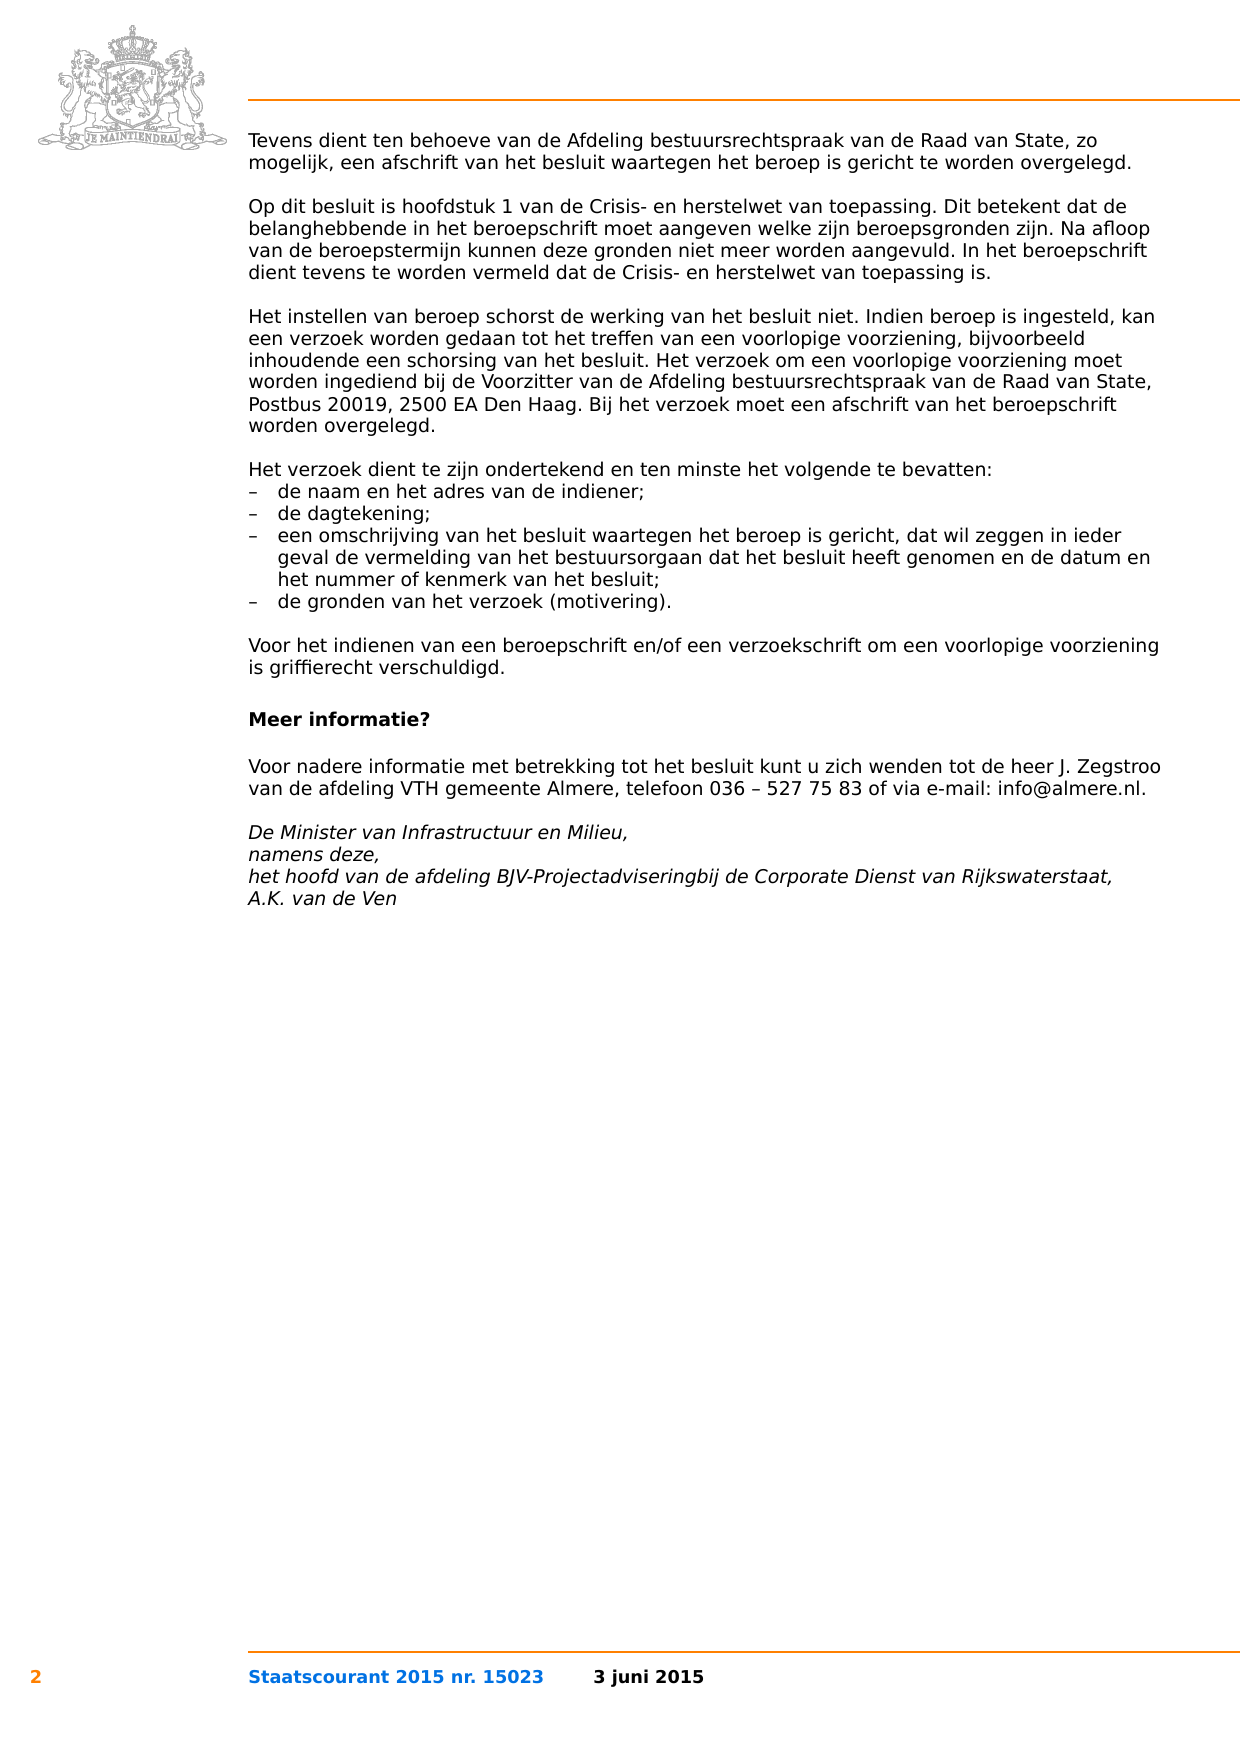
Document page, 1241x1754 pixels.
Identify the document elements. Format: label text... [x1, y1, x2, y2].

text – de gronden van het verzoek (motivering). [248, 591, 1163, 613]
text Het verzoek dient te zijn ondertekend en ten minste het volgende te bevatten: [248, 459, 1163, 481]
picture [38, 25, 227, 150]
text – de dagtekening; [248, 503, 1163, 525]
text Tevens dient ten behoeve van de Afdeling bestuursrechtspraak van de Raad van State, zo mogelijk, een afschrift van het besluit waartegen het beroep is gericht te worden overgelegd. [248, 130, 1163, 174]
text – de naam en het adres van de indiener; [248, 481, 1163, 503]
text De Minister van Infrastructuur en Milieu, namens deze, het hoofd van de afdeling BJV-Projectadviseringbij de Corporate Dienst van Rijkswaterstaat, A.K. van de Ven [248, 822, 1163, 910]
subtitle Meer informatie? [248, 709, 1163, 731]
text Het instellen van beroep schorst de werking van het besluit niet. Indien beroep is ingesteld, kan een verzoek worden gedaan tot het treffen van een voorlopige voorziening, bijvoorbeeld inhoudende een schorsing van het besluit. Het verzoek om een voorlopige voorziening moet worden ingediend bij de Voorzitter van de Afdeling bestuursrechtspraak van de Raad van State, Postbus 20019, 2500 EA Den Haag. Bij het verzoek moet een afschrift van het beroepschrift worden overgelegd. [248, 306, 1163, 437]
text Voor het indienen van een beroepschrift en/of een verzoekschrift om een voorlopige voorziening is griffierecht verschuldigd. [248, 635, 1163, 679]
text Voor nadere informatie met betrekking tot het besluit kunt u zich wenden tot de heer J. Zegstroo van de afdeling VTH gemeente Almere, telefoon 036 – 527 75 83 of via e-mail: info@almere.nl. [248, 756, 1163, 800]
text Op dit besluit is hoofdstuk 1 van de Crisis- en herstelwet van toepassing. Dit betekent dat de belanghebbende in het beroepschrift moet aangeven welke zijn beroepsgronden zijn. Na afloop van de beroepstermijn kunnen deze gronden niet meer worden aangevuld. In het beroepschrift dient tevens te worden vermeld dat de Crisis- en herstelwet van toepassing is. [248, 196, 1163, 284]
text – een omschrijving van het besluit waartegen het beroep is gericht, dat wil zeggen in ieder geval de vermelding van het bestuursorgaan dat het besluit heeft genomen en de datum en het nummer of kenmerk van het besluit; [248, 525, 1163, 591]
